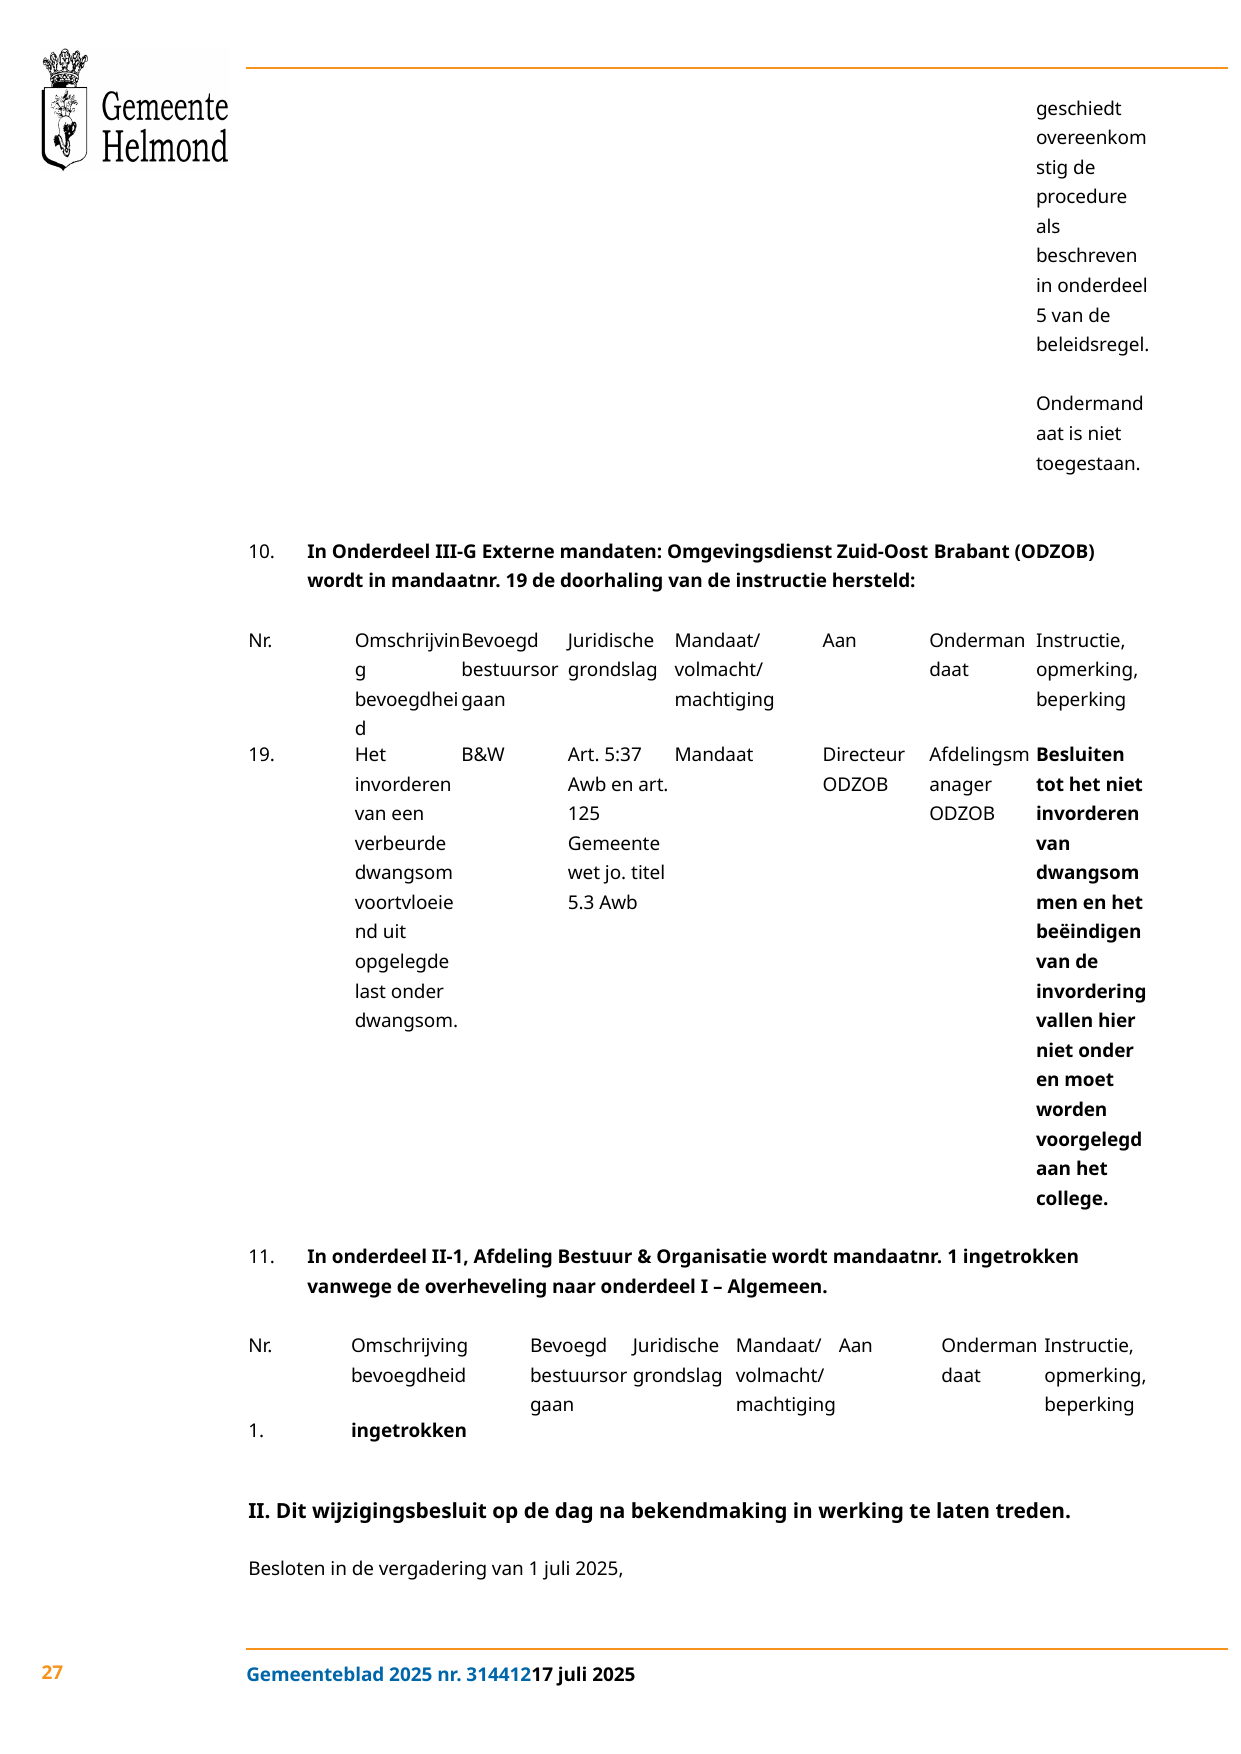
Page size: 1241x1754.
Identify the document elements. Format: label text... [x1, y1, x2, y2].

table_header Ondermandaat [941, 1333, 1044, 1417]
list In Onderdeel III-G Externe mandaten: Omgevingsdienst Zuid-Oost Brabant (ODZOB) wordt in mandaatnr. 19 de doorhaling van de instructie hersteld: [248, 538, 1152, 593]
table_header Juridische grondslag [568, 627, 674, 741]
table_header Aan [839, 1333, 941, 1417]
table_cell [839, 1417, 941, 1443]
table_cell [568, 95, 674, 505]
table_cell B&W [461, 741, 568, 1211]
table_cell Afdelingsmanager ODZOB [929, 741, 1036, 1211]
text Besloten in de vergadering van 1 juli 2025, [248, 1555, 1152, 1580]
table_header Instructie, opmerking, beperking [1044, 1333, 1152, 1417]
table_header Omschrijving bevoegdheid [355, 627, 461, 741]
table_cell Het invorderen van een verbeurde dwangsom voortvloeiend uit opgelegde last onder dwangsom. [355, 741, 461, 1211]
table_header Mandaat/volmacht/machtiging [674, 627, 822, 741]
table_cell [823, 95, 929, 505]
table_header Mandaat/volmacht/machtiging [736, 1333, 838, 1417]
table_cell geschiedt overeenkomstig de procedure als beschreven in onderdeel 5 van de beleidsregel. Ondermandaat is niet toegestaan. [1036, 95, 1152, 505]
table_cell [355, 95, 461, 505]
table_cell [248, 95, 354, 505]
table_cell Directeur ODZOB [823, 741, 929, 1211]
table_header Ondermandaat [929, 627, 1036, 741]
table_header Bevoegd bestuursorgaan [530, 1333, 633, 1417]
table_cell [929, 95, 1036, 505]
table_cell [941, 1417, 1044, 1443]
table_cell 19. [248, 741, 354, 1211]
table_header Nr. [248, 1333, 351, 1417]
table_cell [674, 95, 822, 505]
picture [41, 47, 231, 172]
table_header Aan [823, 627, 929, 741]
table_cell 1. [248, 1417, 351, 1443]
table_cell [633, 1417, 736, 1443]
table_cell [1044, 1417, 1152, 1443]
table_cell Mandaat [674, 741, 822, 1211]
table_cell [530, 1417, 633, 1443]
table_header Bevoegd bestuursorgaan [461, 627, 568, 741]
table_cell ingetrokken [351, 1417, 530, 1443]
table_header Instructie, opmerking, beperking [1036, 627, 1152, 741]
table_header Omschrijving bevoegdheid [351, 1333, 530, 1417]
table_cell [736, 1417, 838, 1443]
table_cell Art. 5:37 Awb en art. 125 Gemeentewet jo. titel 5.3 Awb [568, 741, 674, 1211]
table_cell [461, 95, 568, 505]
list In onderdeel II-1, Afdeling Bestuur & Organisatie wordt mandaatnr. 1 ingetrokken vanwege de overheveling naar onderdeel I – Algemeen. [248, 1243, 1152, 1299]
table_cell Besluiten tot het niet invorderen van dwangsommen en het beëindigen van de invordering vallen hier niet onder en moet worden voorgelegd aan het college. [1036, 741, 1152, 1211]
text II. Dit wijzigingsbesluit op de dag na bekendmaking in werking te laten treden. [248, 1497, 1152, 1525]
table_header Juridische grondslag [633, 1333, 736, 1417]
table_header Nr. [248, 627, 354, 741]
